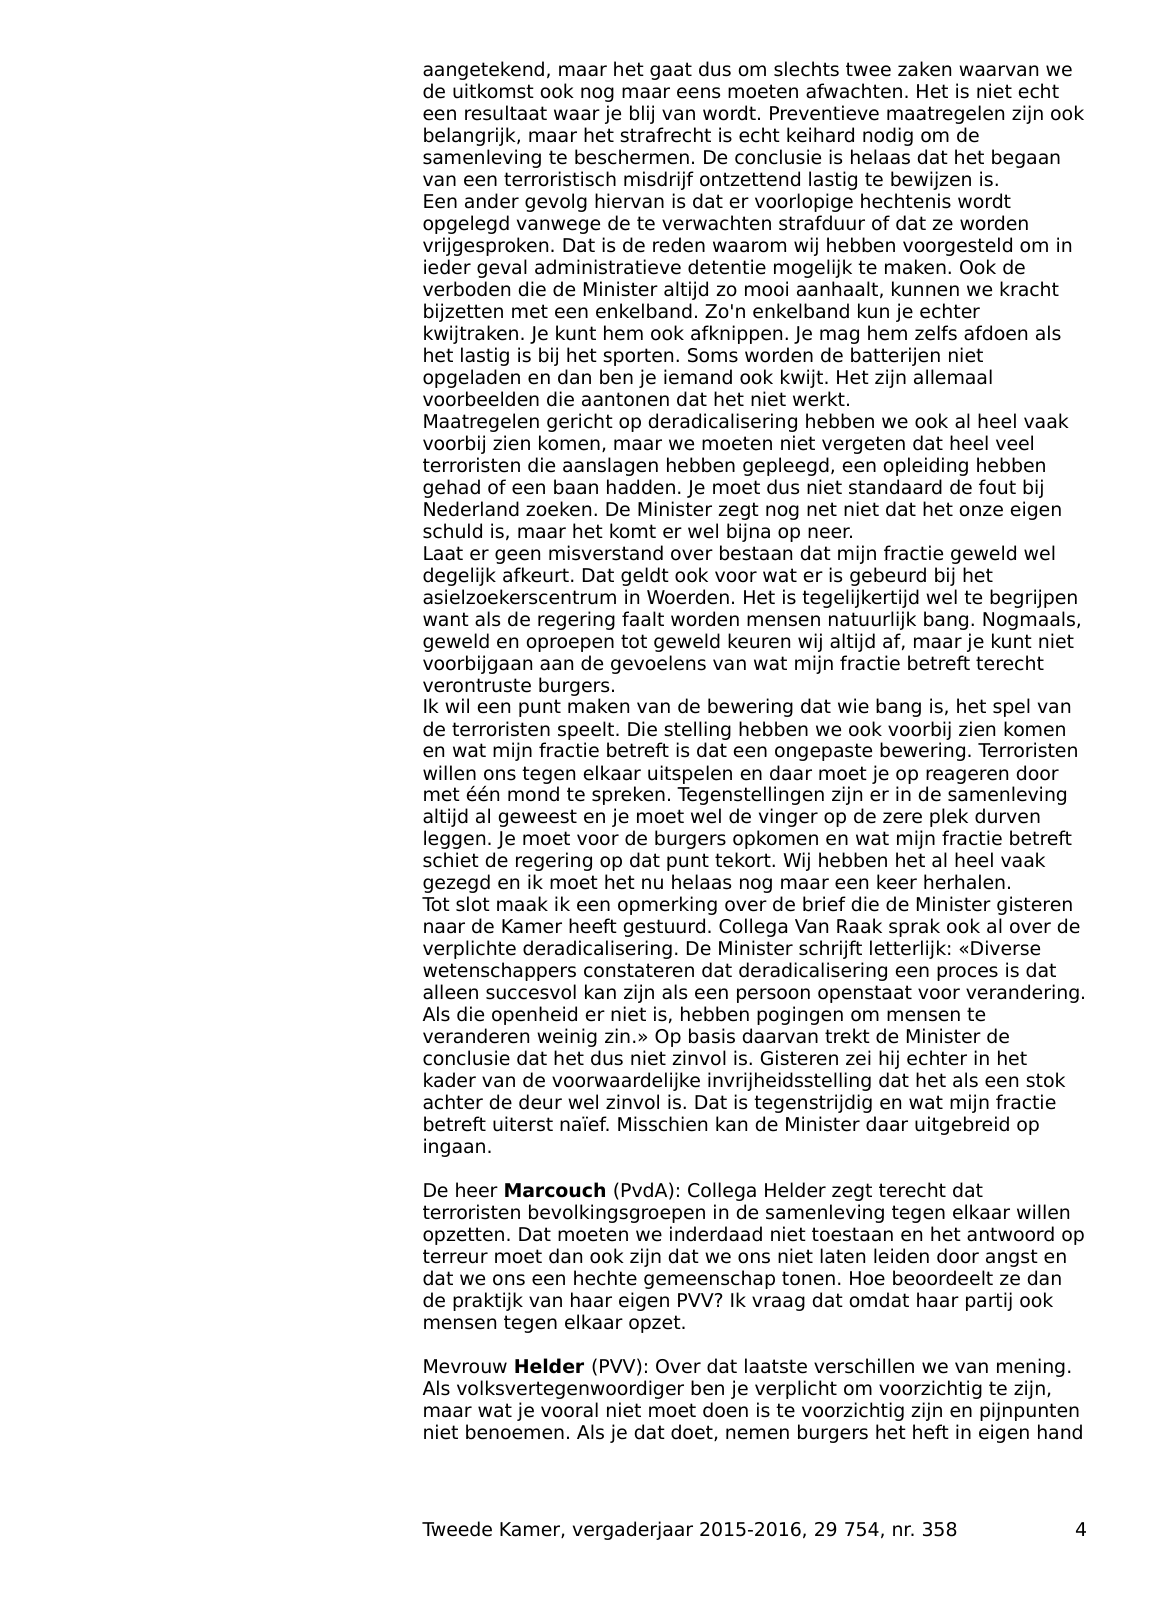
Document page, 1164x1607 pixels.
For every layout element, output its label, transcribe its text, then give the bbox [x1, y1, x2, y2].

text Een ander gevolg hiervan is dat er voorlopige hechtenis wordt opgelegd vanwege de te verwachten strafduur of dat ze worden vrijgesproken. Dat is de reden waarom wij hebben voorgesteld om in ieder geval administratieve detentie mogelijk te maken. Ook de verboden die de Minister altijd zo mooi aanhaalt, kunnen we kracht bijzetten met een enkelband. Zo'n enkelband kun je echter kwijtraken. Je kunt hem ook afknippen. Je mag hem zelfs afdoen als het lastig is bij het sporten. Soms worden de batterijen niet opgeladen en dan ben je iemand ook kwijt. Het zijn allemaal voorbeelden die aantonen dat het niet werkt. [422, 191, 1087, 411]
text Maatregelen gericht op deradicalisering hebben we ook al heel vaak voorbij zien komen, maar we moeten niet vergeten dat heel veel terroristen die aanslagen hebben gepleegd, een opleiding hebben gehad of een baan hadden. Je moet dus niet standaard de fout bij Nederland zoeken. De Minister zegt nog net niet dat het onze eigen schuld is, maar het komt er wel bijna op neer. [422, 411, 1087, 543]
text Tot slot maak ik een opmerking over de brief die de Minister gisteren naar de Kamer heeft gestuurd. Collega Van Raak sprak ook al over de verplichte deradicalisering. De Minister schrijft letterlijk: «Diverse wetenschappers constateren dat deradicalisering een proces is dat alleen succesvol kan zijn als een persoon openstaat voor verandering. Als die openheid er niet is, hebben pogingen om mensen te veranderen weinig zin.» Op basis daarvan trekt de Minister de conclusie dat het dus niet zinvol is. Gisteren zei hij echter in het kader van de voorwaardelijke invrijheidsstelling dat het als een stok achter de deur wel zinvol is. Dat is tegenstrijdig en wat mijn fractie betreft uiterst naïef. Misschien kan de Minister daar uitgebreid op ingaan. [422, 894, 1087, 1158]
text Ik wil een punt maken van de bewering dat wie bang is, het spel van de terroristen speelt. Die stelling hebben we ook voorbij zien komen en wat mijn fractie betreft is dat een ongepaste bewering. Terroristen willen ons tegen elkaar uitspelen en daar moet je op reageren door met één mond te spreken. Tegenstellingen zijn er in de samenleving altijd al geweest en je moet wel de vinger op de zere plek durven leggen. Je moet voor de burgers opkomen en wat mijn fractie betreft schiet de regering op dat punt tekort. Wij hebben het al heel vaak gezegd en ik moet het nu helaas nog maar een keer herhalen. [422, 696, 1087, 894]
text De heer Marcouch (PvdA): Collega Helder zegt terecht dat terroristen bevolkingsgroepen in de samenleving tegen elkaar willen opzetten. Dat moeten we inderdaad niet toestaan en het antwoord op terreur moet dan ook zijn dat we ons niet laten leiden door angst en dat we ons een hechte gemeenschap tonen. Hoe beoordeelt ze dan de praktijk van haar eigen PVV? Ik vraag dat omdat haar partij ook mensen tegen elkaar opzet. [422, 1180, 1087, 1334]
text Laat er geen misverstand over bestaan dat mijn fractie geweld wel degelijk afkeurt. Dat geldt ook voor wat er is gebeurd bij het asielzoekerscentrum in Woerden. Het is tegelijkertijd wel te begrijpen want als de regering faalt worden mensen natuurlijk bang. Nogmaals, geweld en oproepen tot geweld keuren wij altijd af, maar je kunt niet voorbijgaan aan de gevoelens van wat mijn fractie betreft terecht verontruste burgers. [422, 543, 1087, 696]
text aangetekend, maar het gaat dus om slechts twee zaken waarvan we de uitkomst ook nog maar eens moeten afwachten. Het is niet echt een resultaat waar je blij van wordt. Preventieve maatregelen zijn ook belangrijk, maar het strafrecht is echt keihard nodig om de samenleving te beschermen. De conclusie is helaas dat het begaan van een terroristisch misdrijf ontzettend lastig te bewijzen is. [422, 59, 1087, 191]
text Mevrouw Helder (PVV): Over dat laatste verschillen we van mening. Als volksvertegenwoordiger ben je verplicht om voorzichtig te zijn, maar wat je vooral niet moet doen is te voorzichtig zijn en pijnpunten niet benoemen. Als je dat doet, nemen burgers het heft in eigen hand [422, 1356, 1087, 1444]
